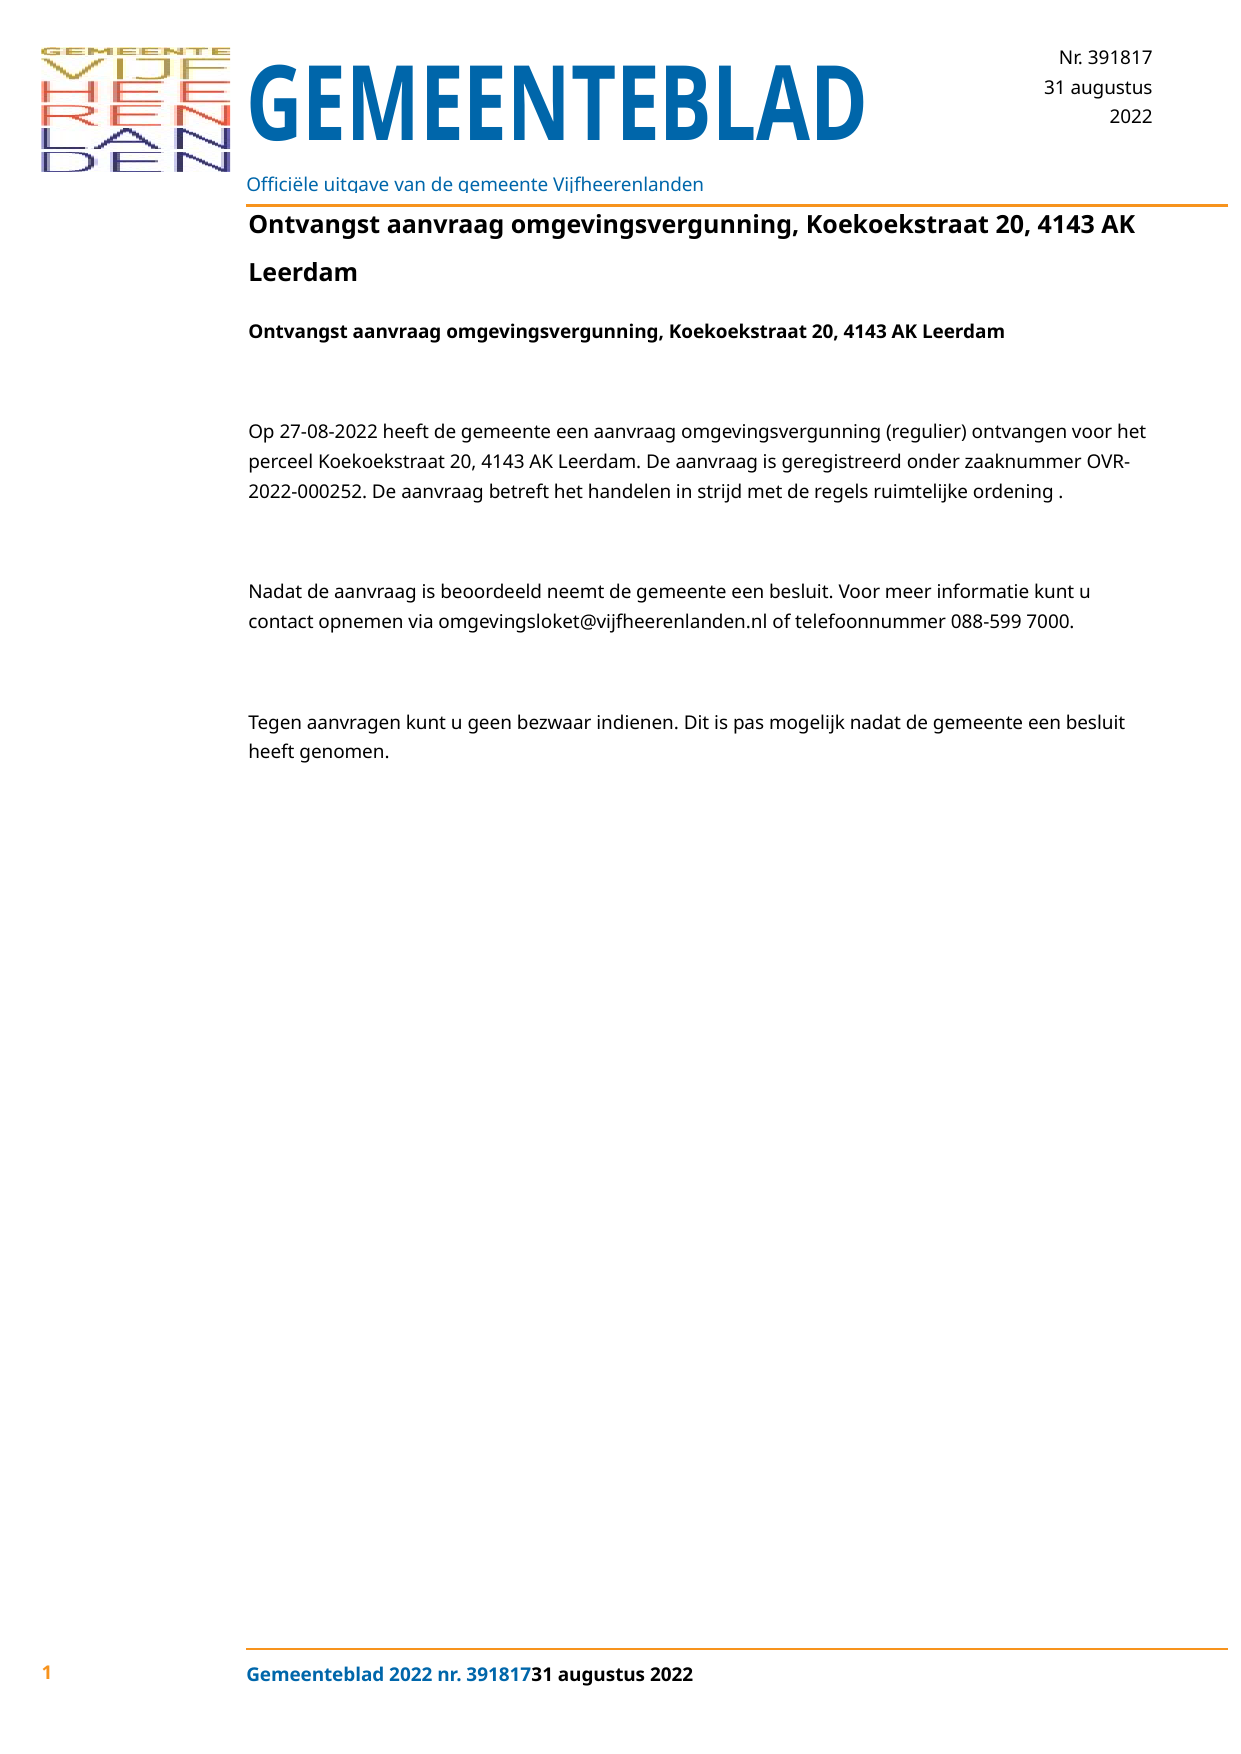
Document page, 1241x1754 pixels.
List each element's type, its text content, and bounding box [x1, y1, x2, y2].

text Nadat de aanvraag is beoordeeld neemt de gemeente een besluit. Voor meer informatie kunt u contact opnemen via omgevingsloket@vijfheerenlanden.nl of telefoonnummer 088-599 7000. [248, 579, 1152, 634]
text Op 27-08-2022 heeft de gemeente een aanvraag omgevingsvergunning (regulier) ontvangen voor het perceel Koekoekstraat 20, 4143 AK Leerdam. De aanvraag is geregistreerd onder zaaknummer OVR-2022-000252. De aanvraag betreft het handelen in strijd met de regels ruimtelijke ordening . [248, 419, 1152, 504]
text Tegen aanvragen kunt u geen bezwaar indienen. Dit is pas mogelijk nadat de gemeente een besluit heeft genomen. [248, 709, 1152, 764]
text Ontvangst aanvraag omgevingsvergunning, Koekoekstraat 20, 4143 AK Leerdam [248, 318, 1152, 344]
picture [41, 47, 231, 172]
text Ontvangst aanvraag omgevingsvergunning, Koekoekstraat 20, 4143 AK Leerdam [248, 207, 1152, 288]
